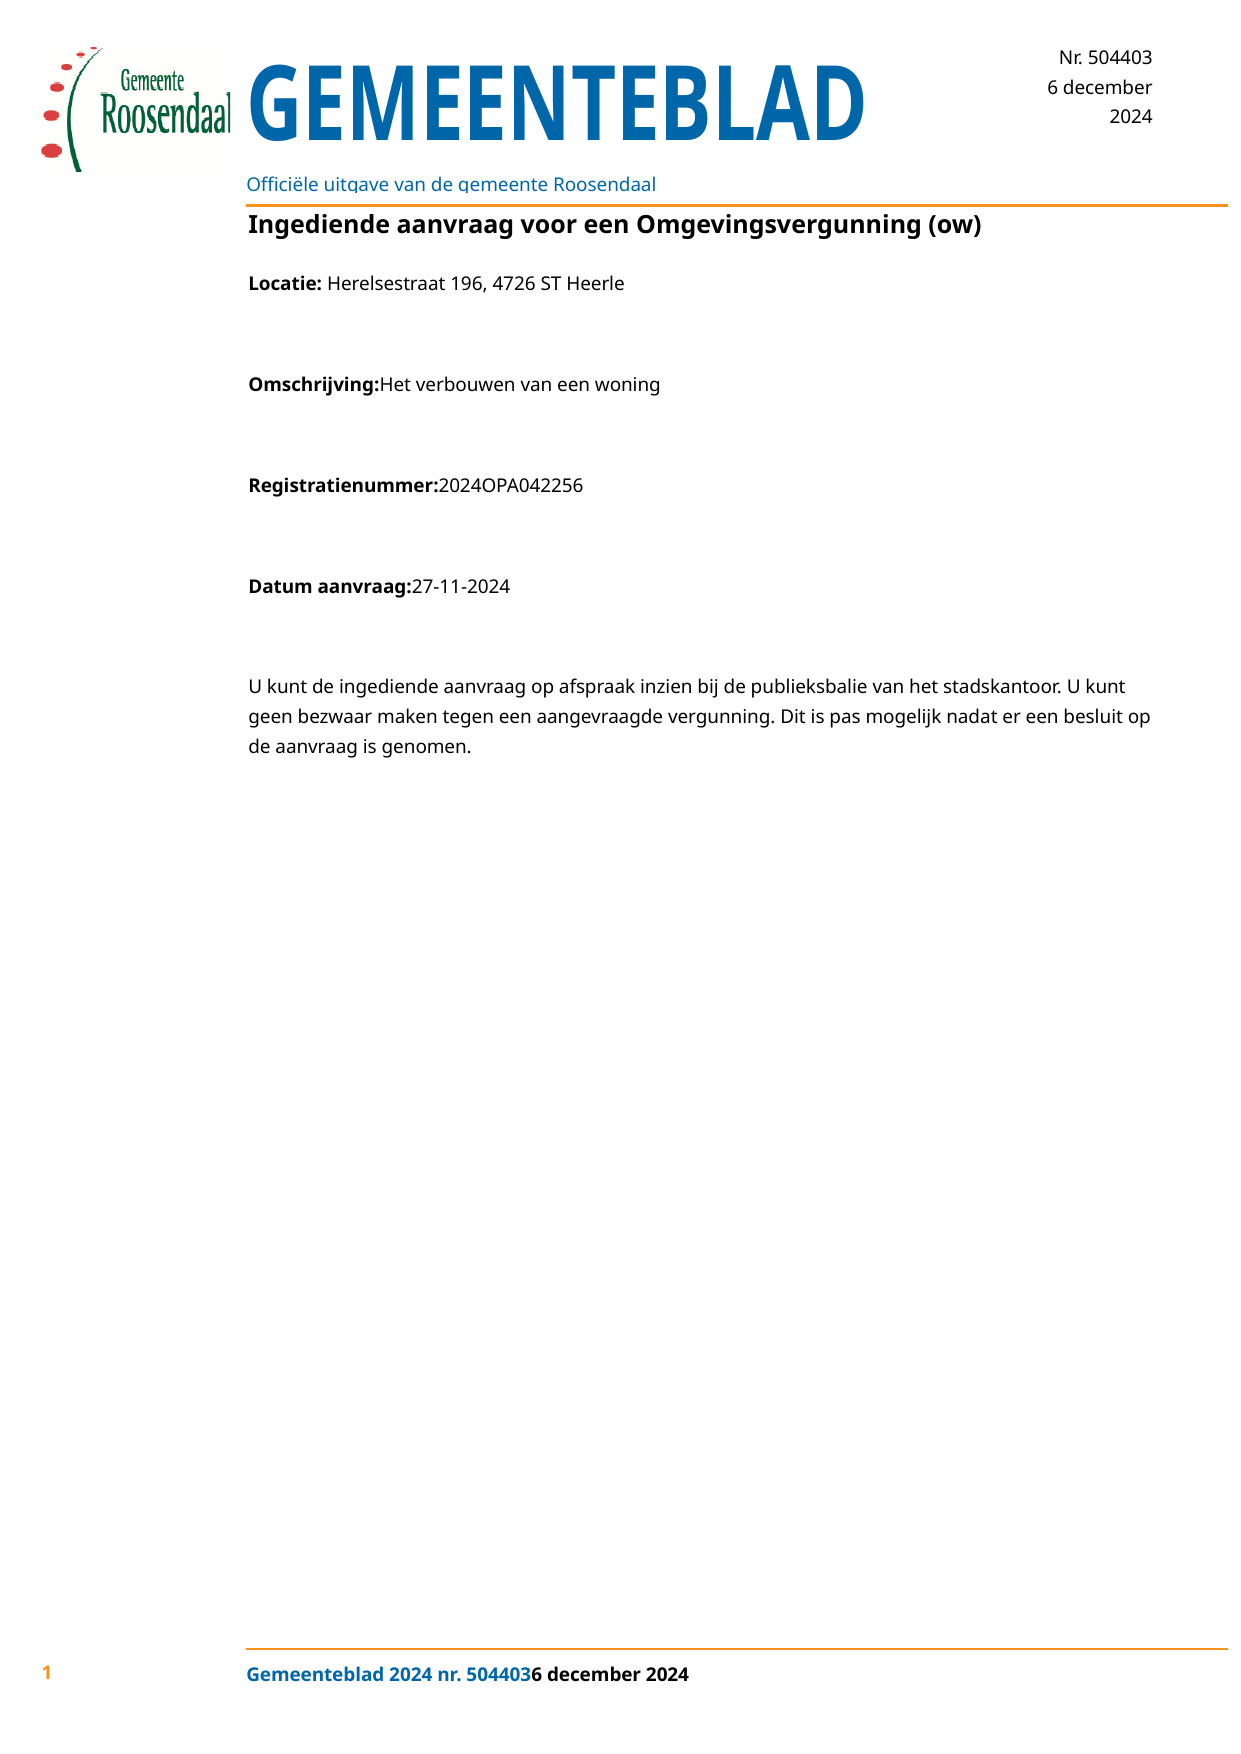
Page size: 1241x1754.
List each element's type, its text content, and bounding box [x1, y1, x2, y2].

text Registratienummer:2024OPA042256 [248, 472, 1152, 498]
picture [41, 47, 231, 172]
text Ingediende aanvraag voor een Omgevingsvergunning (ow) [248, 207, 1152, 241]
text U kunt de ingediende aanvraag op afspraak inzien bij de publieksbalie van het stadskantoor. U kunt geen bezwaar maken tegen een aangevraagde vergunning. Dit is pas mogelijk nadat er een besluit op de aanvraag is genomen. [248, 674, 1152, 758]
text Omschrijving:Het verbouwen van een woning [248, 371, 1152, 397]
text Datum aanvraag:27-11-2024 [248, 573, 1152, 598]
text Locatie: Herelsestraat 196, 4726 ST Heerle [248, 270, 1152, 296]
